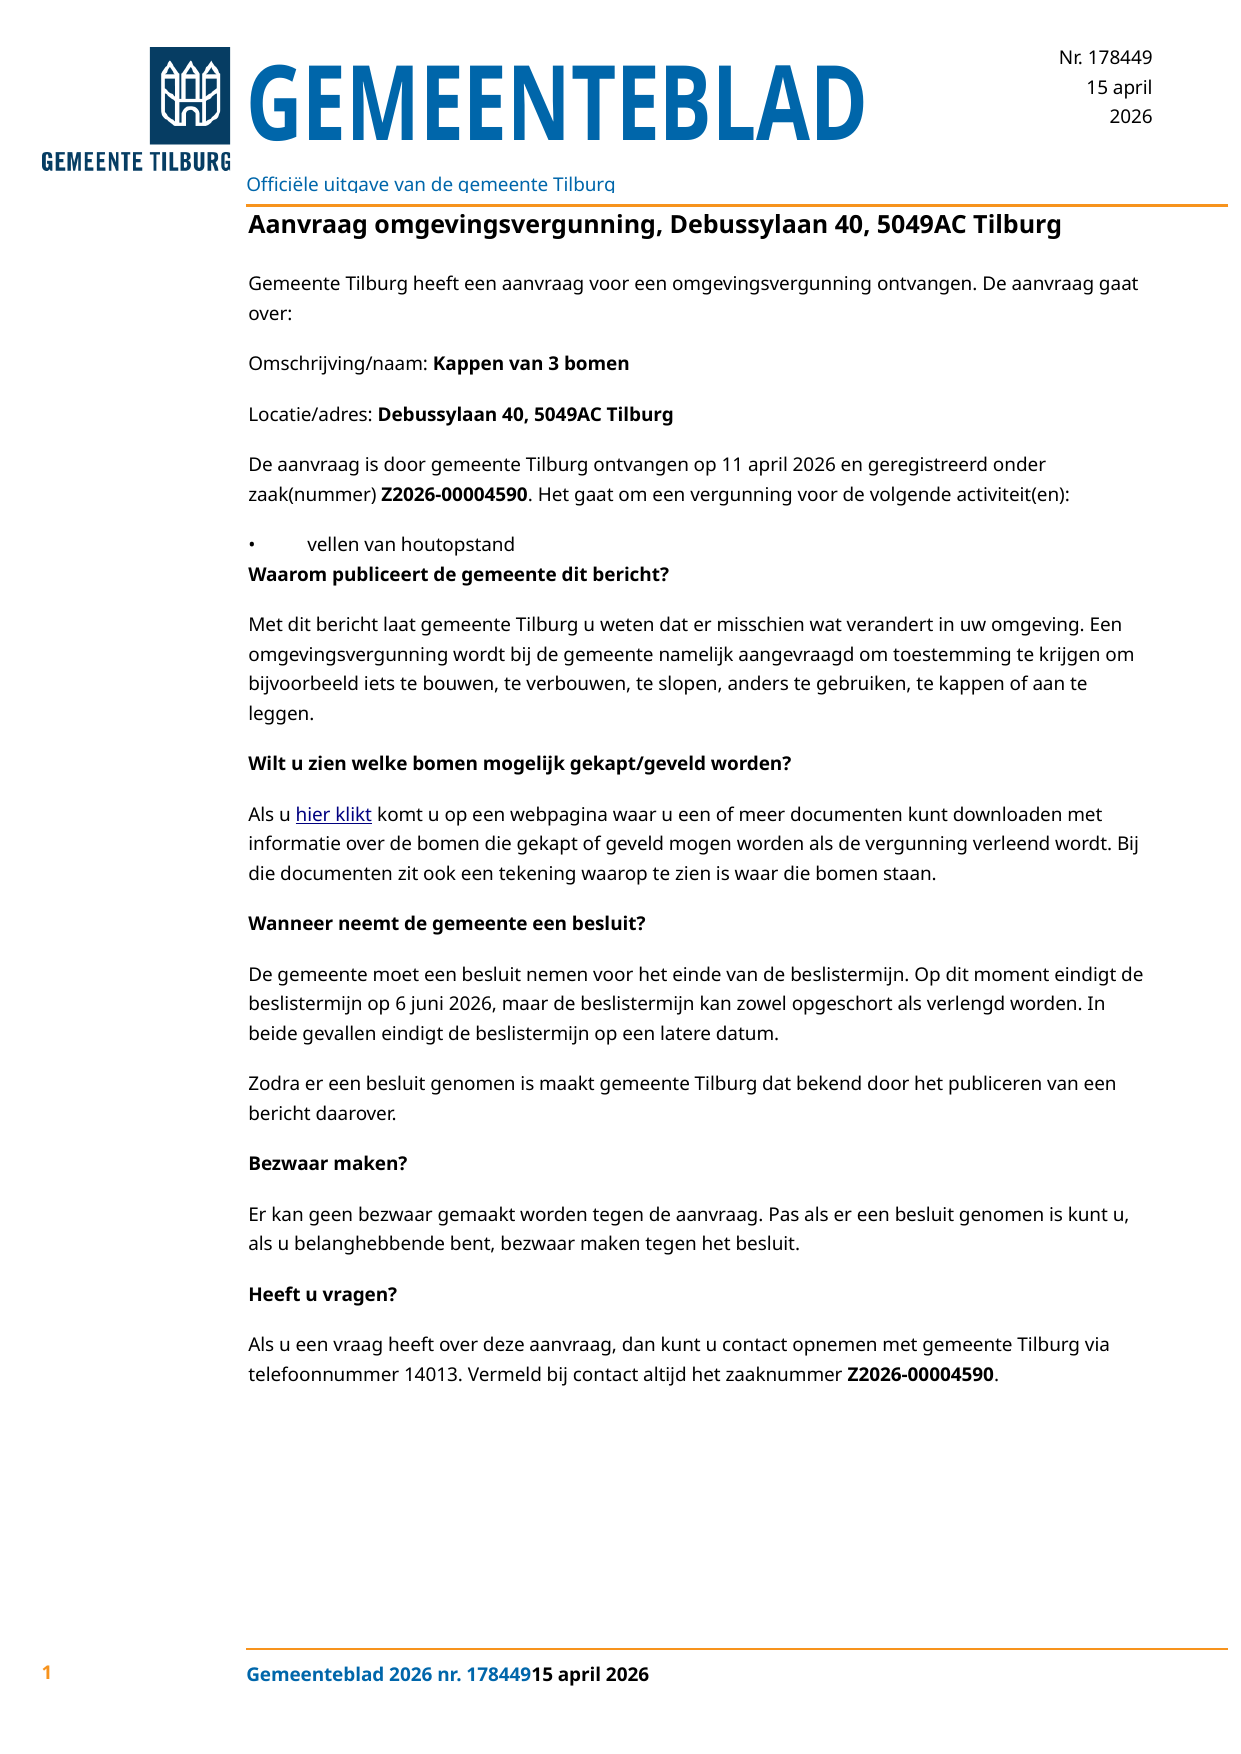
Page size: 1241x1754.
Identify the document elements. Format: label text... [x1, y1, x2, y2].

text Gemeente Tilburg heeft een aanvraag voor een omgevingsvergunning ontvangen. De aanvraag gaat over: [248, 270, 1152, 326]
text De gemeente moet een besluit nemen voor het einde van de beslistermijn. Op dit moment eindigt de beslistermijn op 6 juni 2026, maar de beslistermijn kan zowel opgeschort als verlengd worden. In beide gevallen eindigt de beslistermijn op een latere datum. [248, 961, 1152, 1046]
text Aanvraag omgevingsvergunning, Debussylaan 40, 5049AC Tilburg [248, 207, 1152, 241]
text Met dit bericht laat gemeente Tilburg u weten dat er misschien wat verandert in uw omgeving. Een omgevingsvergunning wordt bij de gemeente namelijk aangevraagd om toestemming te krijgen om bijvoorbeeld iets te bouwen, te verbouwen, te slopen, anders te gebruiken, te kappen of aan te leggen. [248, 611, 1152, 726]
text Wanneer neemt de gemeente een besluit? [248, 910, 1152, 936]
picture [41, 47, 231, 172]
text Omschrijving/naam: Kappen van 3 bomen [248, 350, 1152, 376]
text Als u een vraag heeft over deze aanvraag, dan kunt u contact opnemen met gemeente Tilburg via telefoonnummer 14013. Vermeld bij contact altijd het zaaknummer Z2026-00004590. [248, 1331, 1152, 1386]
text Als u hier klikt komt u op een webpagina waar u een of meer documenten kunt downloaden met informatie over de bomen die gekapt of geveld mogen worden als de vergunning verleend wordt. Bij die documenten zit ook een tekening waarop te zien is waar die bomen staan. [248, 801, 1152, 886]
text Locatie/adres: Debussylaan 40, 5049AC Tilburg [248, 401, 1152, 426]
text Bezwaar maken? [248, 1150, 1152, 1176]
text Waarom publiceert de gemeente dit bericht? [248, 561, 1152, 586]
text Zodra er een besluit genomen is maakt gemeente Tilburg dat bekend door het publiceren van een bericht daarover. [248, 1070, 1152, 1126]
list vellen van houtopstand [248, 531, 1152, 557]
text Er kan geen bezwaar gemaakt worden tegen de aanvraag. Pas als er een besluit genomen is kunt u, als u belanghebbende bent, bezwaar maken tegen het besluit. [248, 1201, 1152, 1256]
text Heeft u vragen? [248, 1281, 1152, 1306]
text Wilt u zien welke bomen mogelijk gekapt/geveld worden? [248, 750, 1152, 776]
text De aanvraag is door gemeente Tilburg ontvangen op 11 april 2026 en geregistreerd onder zaak(nummer) Z2026-00004590. Het gaat om een vergunning voor de volgende activiteit(en): [248, 451, 1152, 506]
